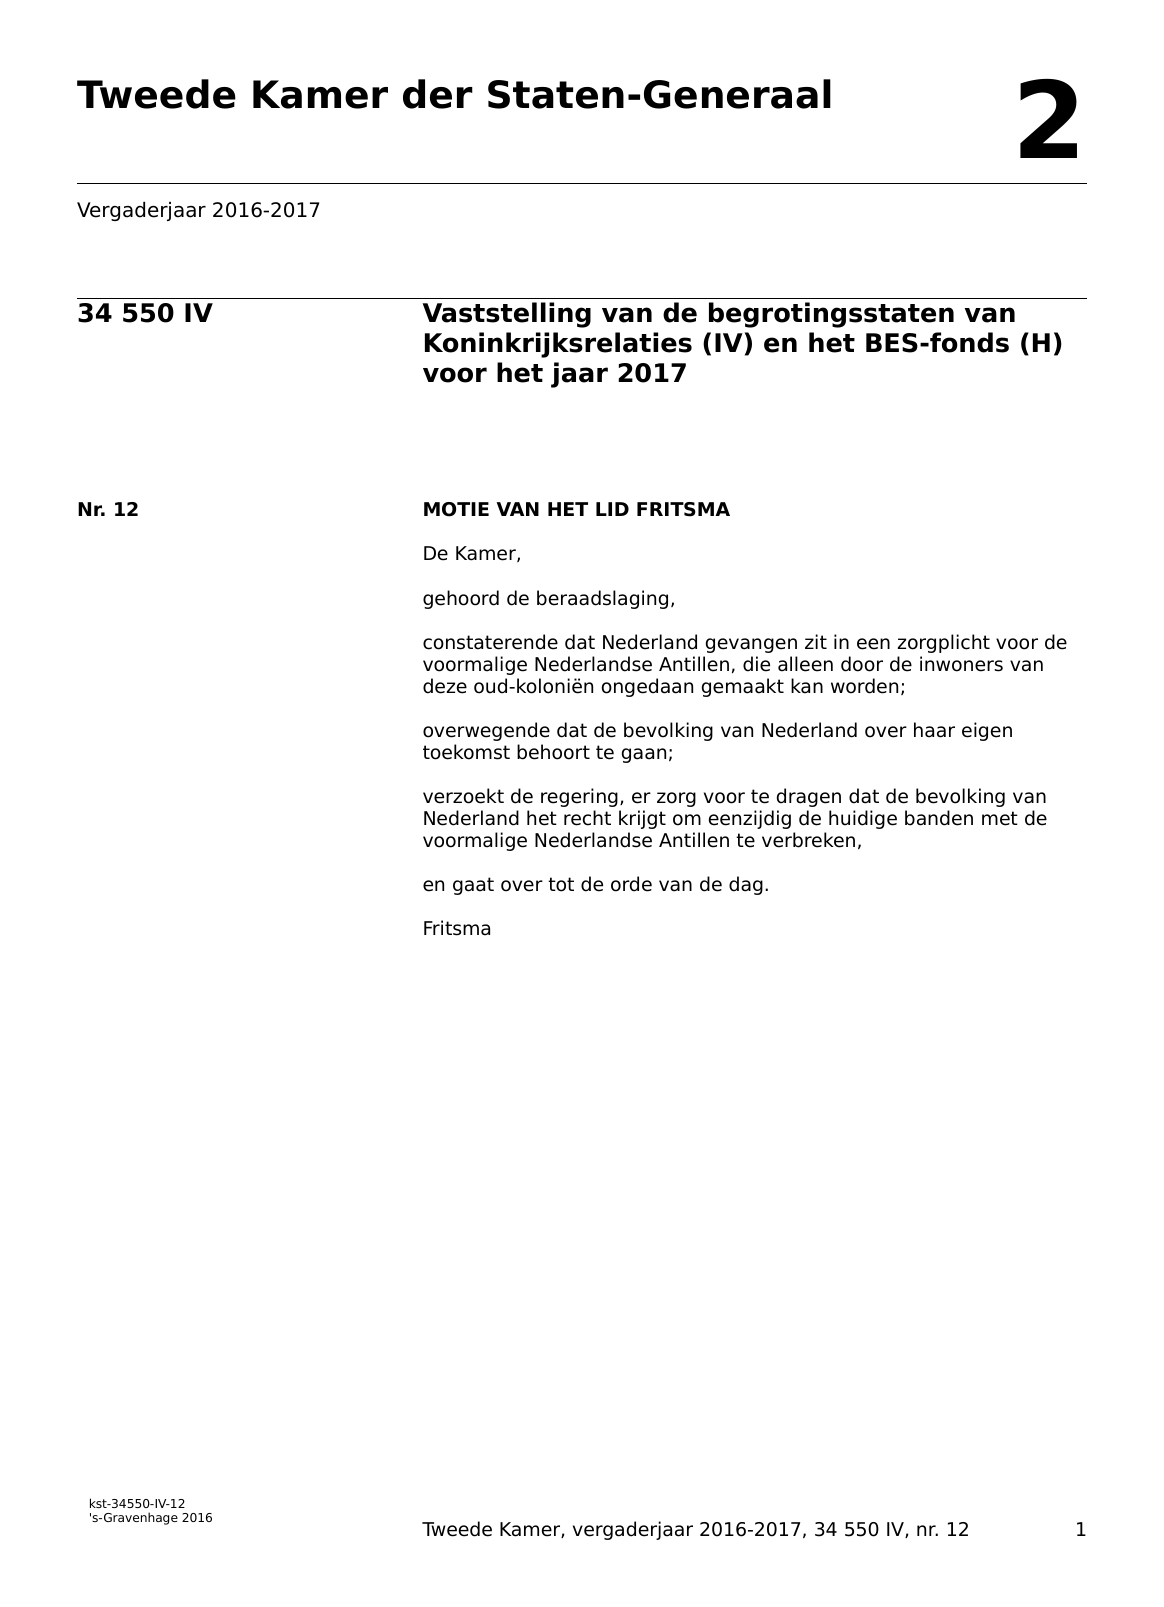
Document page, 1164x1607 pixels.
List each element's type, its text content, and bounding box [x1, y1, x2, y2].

table_header Tweede Kamer der Staten-Generaal [77, 59, 886, 183]
text constaterende dat Nederland gevangen zit in een zorgplicht voor de voormalige Nederlandse Antillen, die alleen door de inwoners van deze oud-koloniën ongedaan gemaakt kan worden; [422, 632, 1087, 697]
table_header 2 [886, 59, 1087, 183]
table_cell Vergaderjaar 2016-2017 [77, 184, 1087, 298]
subtitle Nr. 12 MOTIE VAN HET LID FRITSMA [77, 499, 1087, 521]
text kst-34550-IV-12 [88, 1497, 323, 1511]
text 's-Gravenhage 2016 [88, 1511, 323, 1525]
text De Kamer, [422, 543, 1087, 565]
text verzoekt de regering, er zorg voor te dragen dat de bevolking van Nederland het recht krijgt om eenzijdig de huidige banden met de voormalige Nederlandse Antillen te verbreken, [422, 786, 1087, 852]
text overwegende dat de bevolking van Nederland over haar eigen toekomst behoort te gaan; [422, 720, 1087, 764]
subtitle 34 550 IV Vaststelling van de begrotingsstaten van Koninkrijksrelaties (IV) en het BES-fonds (H) voor het jaar 2017 [77, 299, 1087, 388]
text Fritsma [422, 918, 1087, 940]
text gehoord de beraadslaging, [422, 587, 1087, 609]
text en gaat over tot de orde van de dag. [422, 874, 1087, 896]
